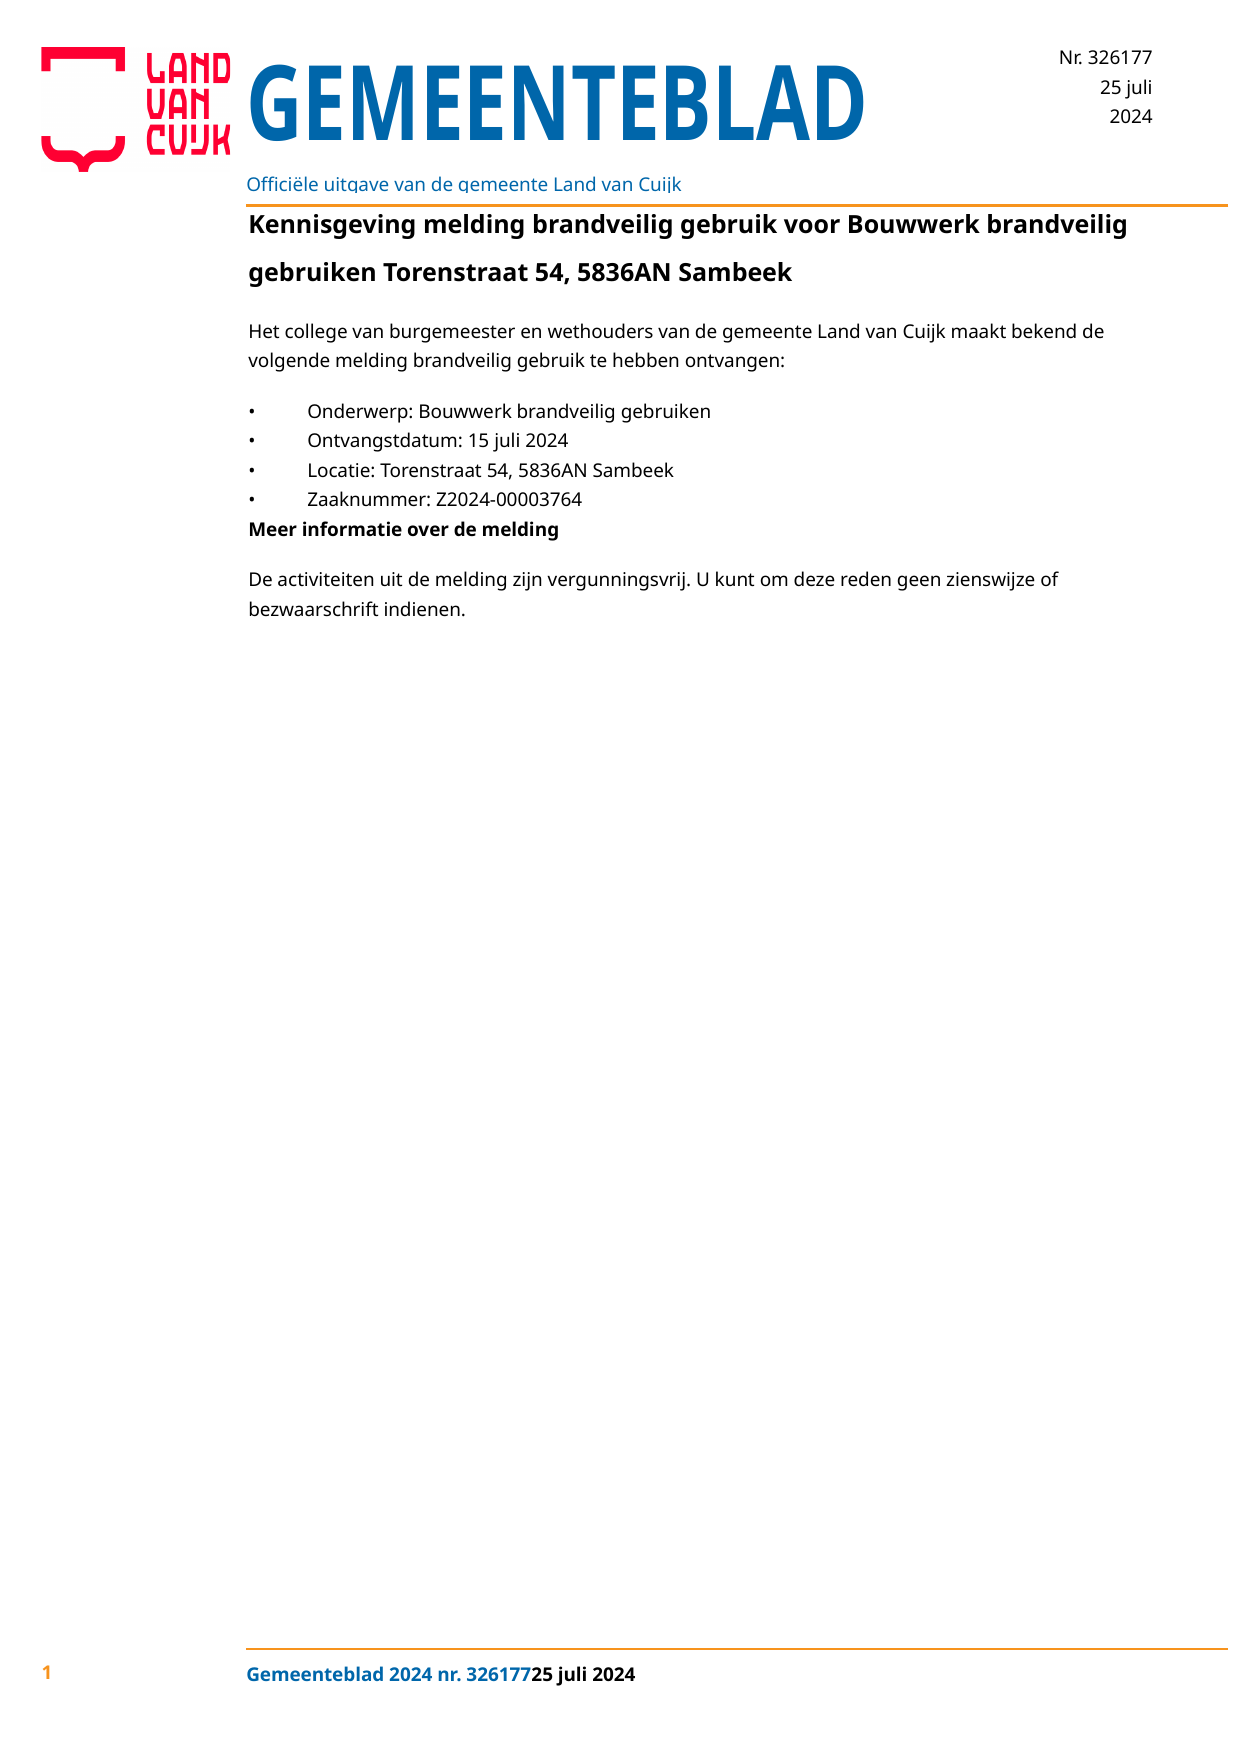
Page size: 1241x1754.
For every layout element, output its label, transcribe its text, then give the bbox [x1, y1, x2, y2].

text De activiteiten uit de melding zijn vergunningsvrij. U kunt om deze reden geen zienswijze of bezwaarschrift indienen. [248, 567, 1152, 622]
list Locatie: Torenstraat 54, 5836AN Sambeek [248, 457, 1152, 483]
list Onderwerp: Bouwwerk brandveilig gebruiken [248, 398, 1152, 424]
text Kennisgeving melding brandveilig gebruik voor Bouwwerk brandveilig gebruiken Torenstraat 54, 5836AN Sambeek [248, 207, 1152, 288]
text Het college van burgemeester en wethouders van de gemeente Land van Cuijk maakt bekend de volgende melding brandveilig gebruik te hebben ontvangen: [248, 318, 1152, 373]
text Meer informatie over de melding [248, 516, 1152, 542]
list Zaaknummer: Z2024-00003764 [248, 487, 1152, 512]
list Ontvangstdatum: 15 juli 2024 [248, 427, 1152, 453]
picture [41, 47, 231, 172]
